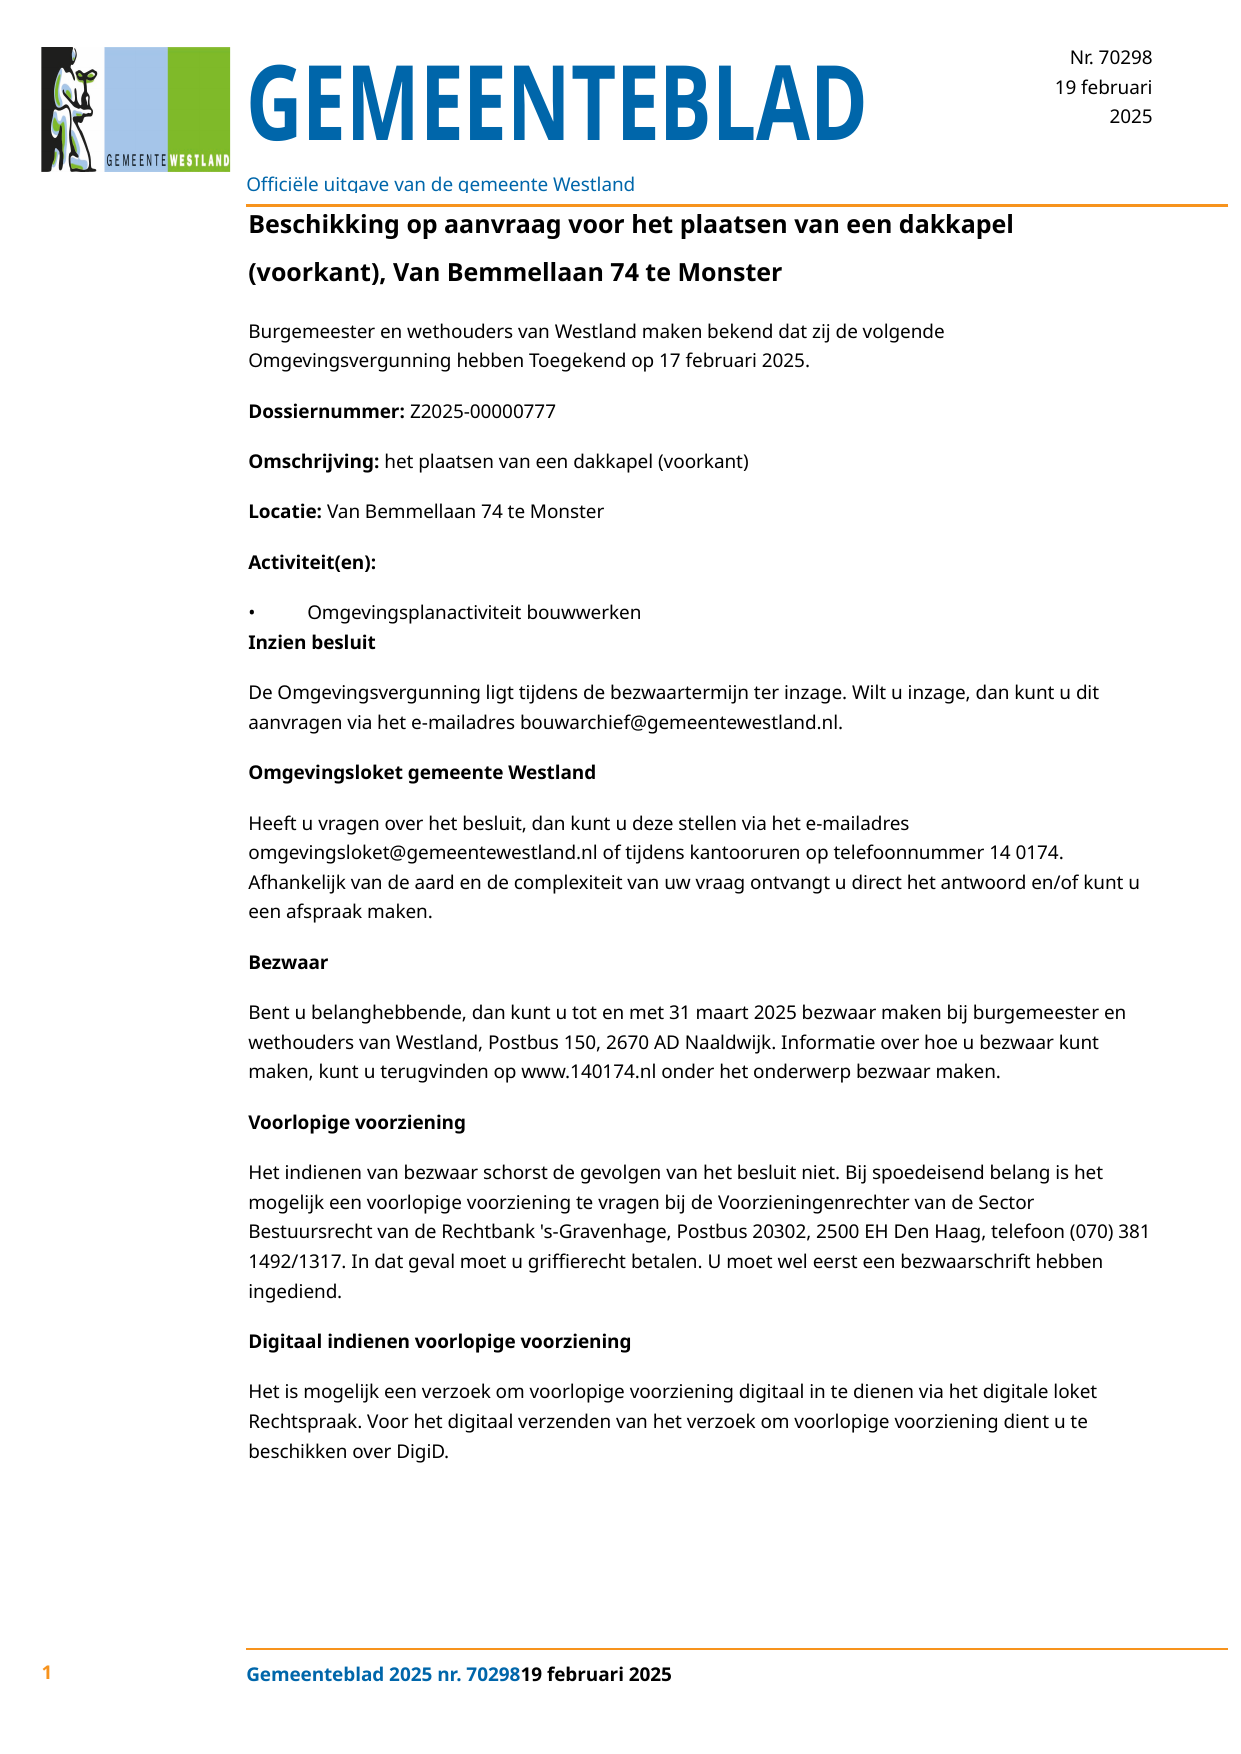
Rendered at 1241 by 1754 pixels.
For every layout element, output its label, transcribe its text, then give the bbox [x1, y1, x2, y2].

text Activiteit(en): [248, 549, 1152, 575]
text Heeft u vragen over het besluit, dan kunt u deze stellen via het e-mailadres omgevingsloket@gemeentewestland.nl of tijdens kantooruren op telefoonnummer 14 0174. Afhankelijk van de aard en de complexiteit van uw vraag ontvangt u direct het antwoord en/of kunt u een afspraak maken. [248, 810, 1152, 924]
text Het is mogelijk een verzoek om voorlopige voorziening digitaal in te dienen via het digitale loket Rechtspraak. Voor het digitaal verzenden van het verzoek om voorlopige voorziening dient u te beschikken over DigiD. [248, 1379, 1152, 1464]
text Beschikking op aanvraag voor het plaatsen van een dakkapel (voorkant), Van Bemmellaan 74 te Monster [248, 207, 1152, 288]
text Bent u belanghebbende, dan kunt u tot en met 31 maart 2025 bezwaar maken bij burgemeester en wethouders van Westland, Postbus 150, 2670 AD Naaldwijk. Informatie over hoe u bezwaar kunt maken, kunt u terugvinden op www.140174.nl onder het onderwerp bezwaar maken. [248, 999, 1152, 1084]
text Het indienen van bezwaar schorst de gevolgen van het besluit niet. Bij spoedeisend belang is het mogelijk een voorlopige voorziening te vragen bij de Voorzieningenrechter van de Sector Bestuursrecht van de Rechtbank 's-Gravenhage, Postbus 20302, 2500 EH Den Haag, telefoon (070) 381 1492/1317. In dat geval moet u griffierecht betalen. U moet wel eerst een bezwaarschrift hebben ingediend. [248, 1159, 1152, 1304]
text De Omgevingsvergunning ligt tijdens de bezwaartermijn ter inzage. Wilt u inzage, dan kunt u dit aanvragen via het e-mailadres bouwarchief@gemeentewestland.nl. [248, 679, 1152, 735]
text Burgemeester en wethouders van Westland maken bekend dat zij de volgende Omgevingsvergunning hebben Toegekend op 17 februari 2025. [248, 318, 1152, 373]
text Bezwaar [248, 949, 1152, 975]
picture [41, 47, 231, 172]
text Digitaal indienen voorlopige voorziening [248, 1328, 1152, 1354]
text Omschrijving: het plaatsen van een dakkapel (voorkant) [248, 448, 1152, 474]
text Locatie: Van Bemmellaan 74 te Monster [248, 499, 1152, 524]
text Dossiernummer: Z2025-00000777 [248, 398, 1152, 424]
text Voorlopige voorziening [248, 1109, 1152, 1135]
text Inzien besluit [248, 629, 1152, 655]
list Omgevingsplanactiviteit bouwwerken [248, 599, 1152, 625]
text Omgevingsloket gemeente Westland [248, 759, 1152, 785]
